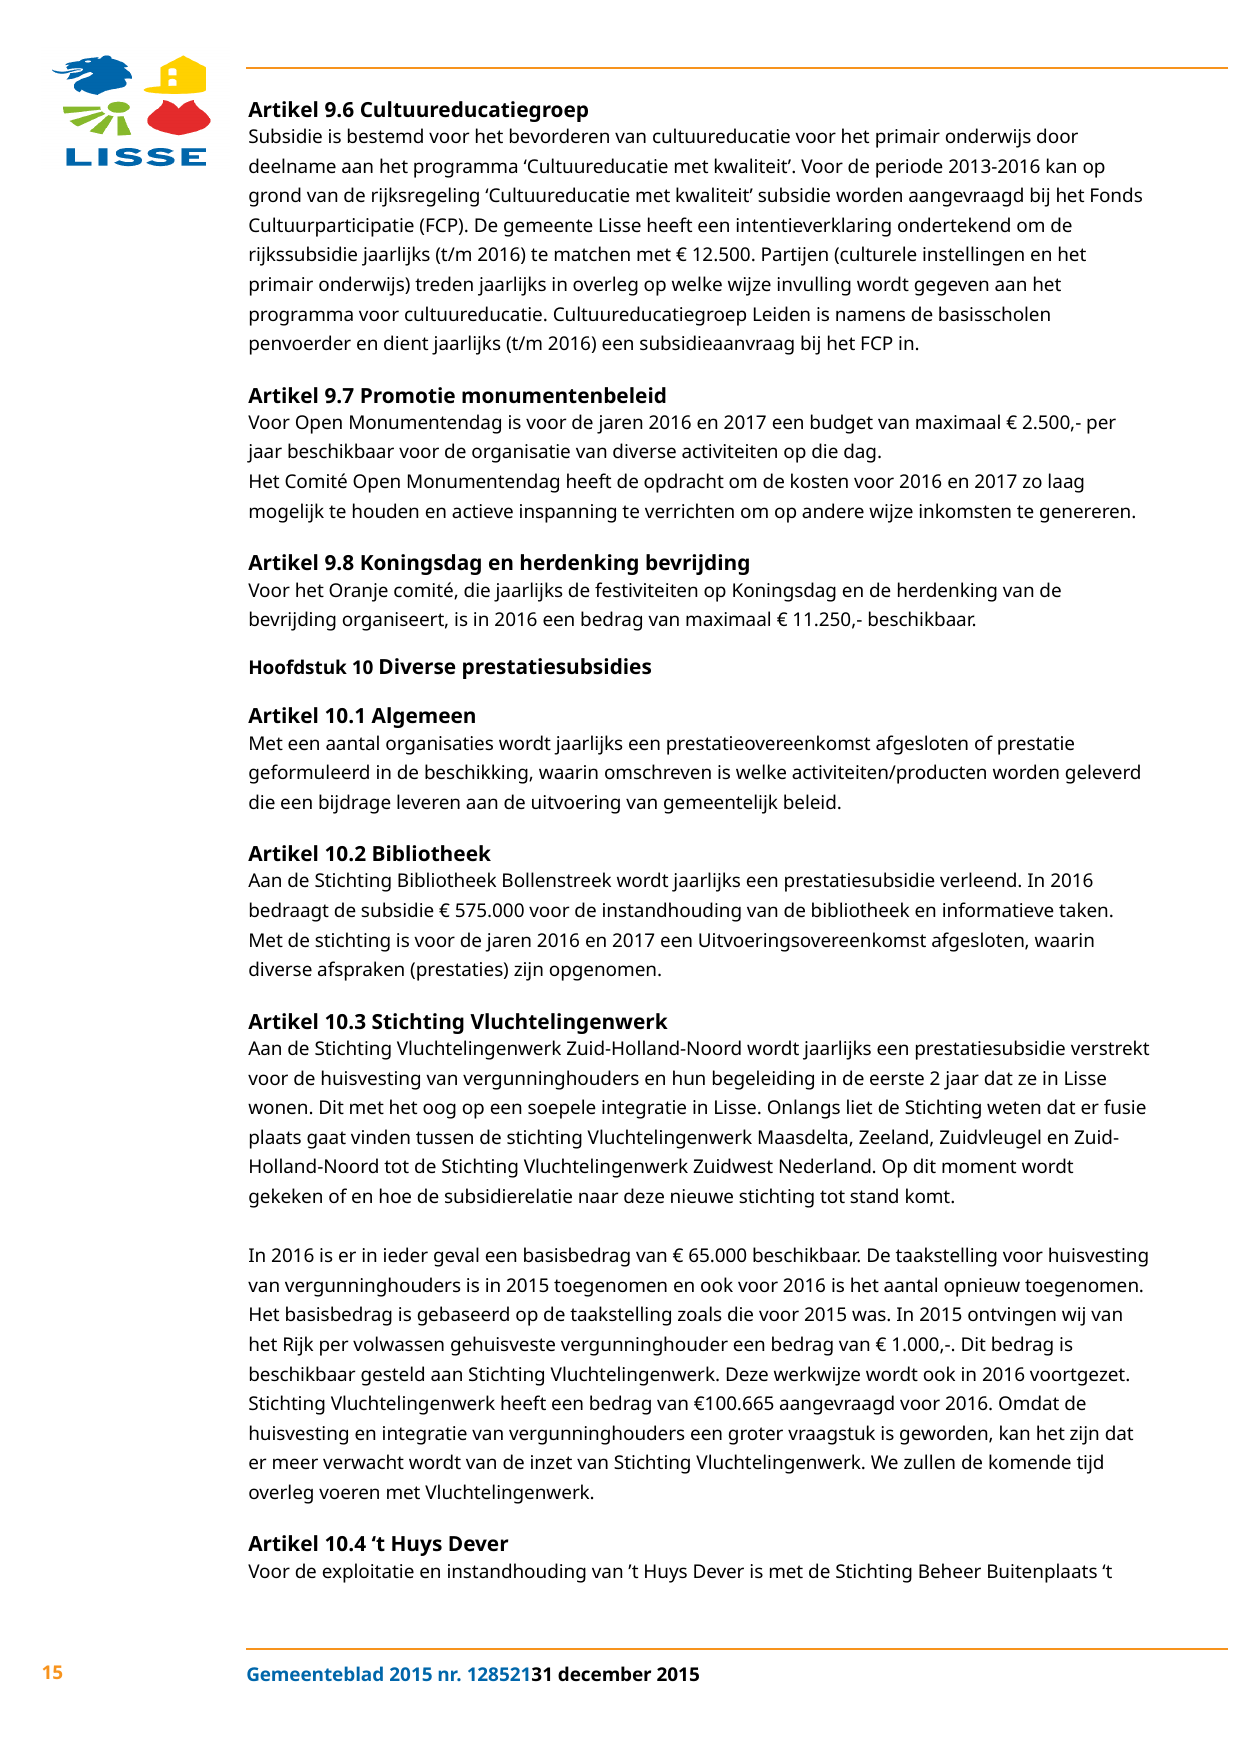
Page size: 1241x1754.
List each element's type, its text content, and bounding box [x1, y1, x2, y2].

text Voor Open Monumentendag is voor de jaren 2016 en 2017 een budget van maximaal € 2.500,- per jaar beschikbaar voor de organisatie van diverse activiteiten op die dag. [248, 409, 1152, 464]
text Het Comité Open Monumentendag heeft de opdracht om de kosten voor 2016 en 2017 zo laag mogelijk te houden en actieve inspanning te verrichten om op andere wijze inkomsten te genereren. [248, 468, 1152, 524]
text Aan de Stichting Vluchtelingenwerk Zuid-Holland-Noord wordt jaarlijks een prestatiesubsidie verstrekt voor de huisvesting van vergunninghouders en hun begeleiding in de eerste 2 jaar dat ze in Lisse wonen. Dit met het oog op een soepele integratie in Lisse. Onlangs liet de Stichting weten dat er fusie plaats gaat vinden tussen de stichting Vluchtelingenwerk Maasdelta, Zeeland, Zuidvleugel en Zuid-Holland-Noord tot de Stichting Vluchtelingenwerk Zuidwest Nederland. Op dit moment wordt gekeken of en hoe de subsidierelatie naar deze nieuwe stichting tot stand komt. [248, 1035, 1152, 1209]
text Artikel 9.6 Cultuureducatiegroep [248, 95, 1152, 123]
text Voor de exploitatie en instandhouding van ’t Huys Dever is met de Stichting Beheer Buitenplaats ‘t [248, 1558, 1152, 1584]
text Artikel 10.3 Stichting Vluchtelingenwerk [248, 1007, 1152, 1035]
text Hoofdstuk 10 Diverse prestatiesubsidies [248, 652, 1152, 680]
text In 2016 is er in ieder geval een basisbedrag van € 65.000 beschikbaar. De taakstelling voor huisvesting van vergunninghouders is in 2015 toegenomen en ook voor 2016 is het aantal opnieuw toegenomen. Het basisbedrag is gebaseerd op de taakstelling zoals die voor 2015 was. In 2015 ontvingen wij van het Rijk per volwassen gehuisveste vergunninghouder een bedrag van € 1.000,-. Dit bedrag is beschikbaar gesteld aan Stichting Vluchtelingenwerk. Deze werkwijze wordt ook in 2016 voortgezet. Stichting Vluchtelingenwerk heeft een bedrag van €100.665 aangevraagd voor 2016. Omdat de huisvesting en integratie van vergunninghouders een groter vraagstuk is geworden, kan het zijn dat er meer verwacht wordt van de inzet van Stichting Vluchtelingenwerk. We zullen de komende tijd overleg voeren met Vluchtelingenwerk. [248, 1242, 1152, 1505]
text Artikel 9.7 Promotie monumentenbeleid [248, 381, 1152, 409]
text Met een aantal organisaties wordt jaarlijks een prestatieovereenkomst afgesloten of prestatie geformuleerd in de beschikking, waarin omschreven is welke activiteiten/producten worden geleverd die een bijdrage leveren aan de uitvoering van gemeentelijk beleid. [248, 730, 1152, 814]
text Voor het Oranje comité, die jaarlijks de festiviteiten op Koningsdag en de herdenking van de bevrijding organiseert, is in 2016 een bedrag van maximaal € 11.250,- beschikbaar. [248, 577, 1152, 632]
text Artikel 10.4 ‘t Huys Dever [248, 1529, 1152, 1558]
text Aan de Stichting Bibliotheek Bollenstreek wordt jaarlijks een prestatiesubsidie verleend. In 2016 bedraagt de subsidie € 575.000 voor de instandhouding van de bibliotheek en informatieve taken. Met de stichting is voor de jaren 2016 en 2017 een Uitvoeringsovereenkomst afgesloten, waarin diverse afspraken (prestaties) zijn opgenomen. [248, 868, 1152, 982]
picture [41, 47, 231, 172]
text Artikel 10.2 Bibliotheek [248, 839, 1152, 868]
text Subsidie is bestemd voor het bevorderen van cultuureducatie voor het primair onderwijs door deelname aan het programma ‘Cultuureducatie met kwaliteit’. Voor de periode 2013-2016 kan op grond van de rijksregeling ‘Cultuureducatie met kwaliteit’ subsidie worden aangevraagd bij het Fonds Cultuurparticipatie (FCP). De gemeente Lisse heeft een intentieverklaring ondertekend om de rijkssubsidie jaarlijks (t/m 2016) te matchen met € 12.500. Partijen (culturele instellingen en het primair onderwijs) treden jaarlijks in overleg op welke wijze invulling wordt gegeven aan het programma voor cultuureducatie. Cultuureducatiegroep Leiden is namens de basisscholen penvoerder en dient jaarlijks (t/m 2016) een subsidieaanvraag bij het FCP in. [248, 123, 1152, 356]
text Artikel 9.8 Koningsdag en herdenking bevrijding [248, 548, 1152, 577]
text Artikel 10.1 Algemeen [248, 701, 1152, 730]
